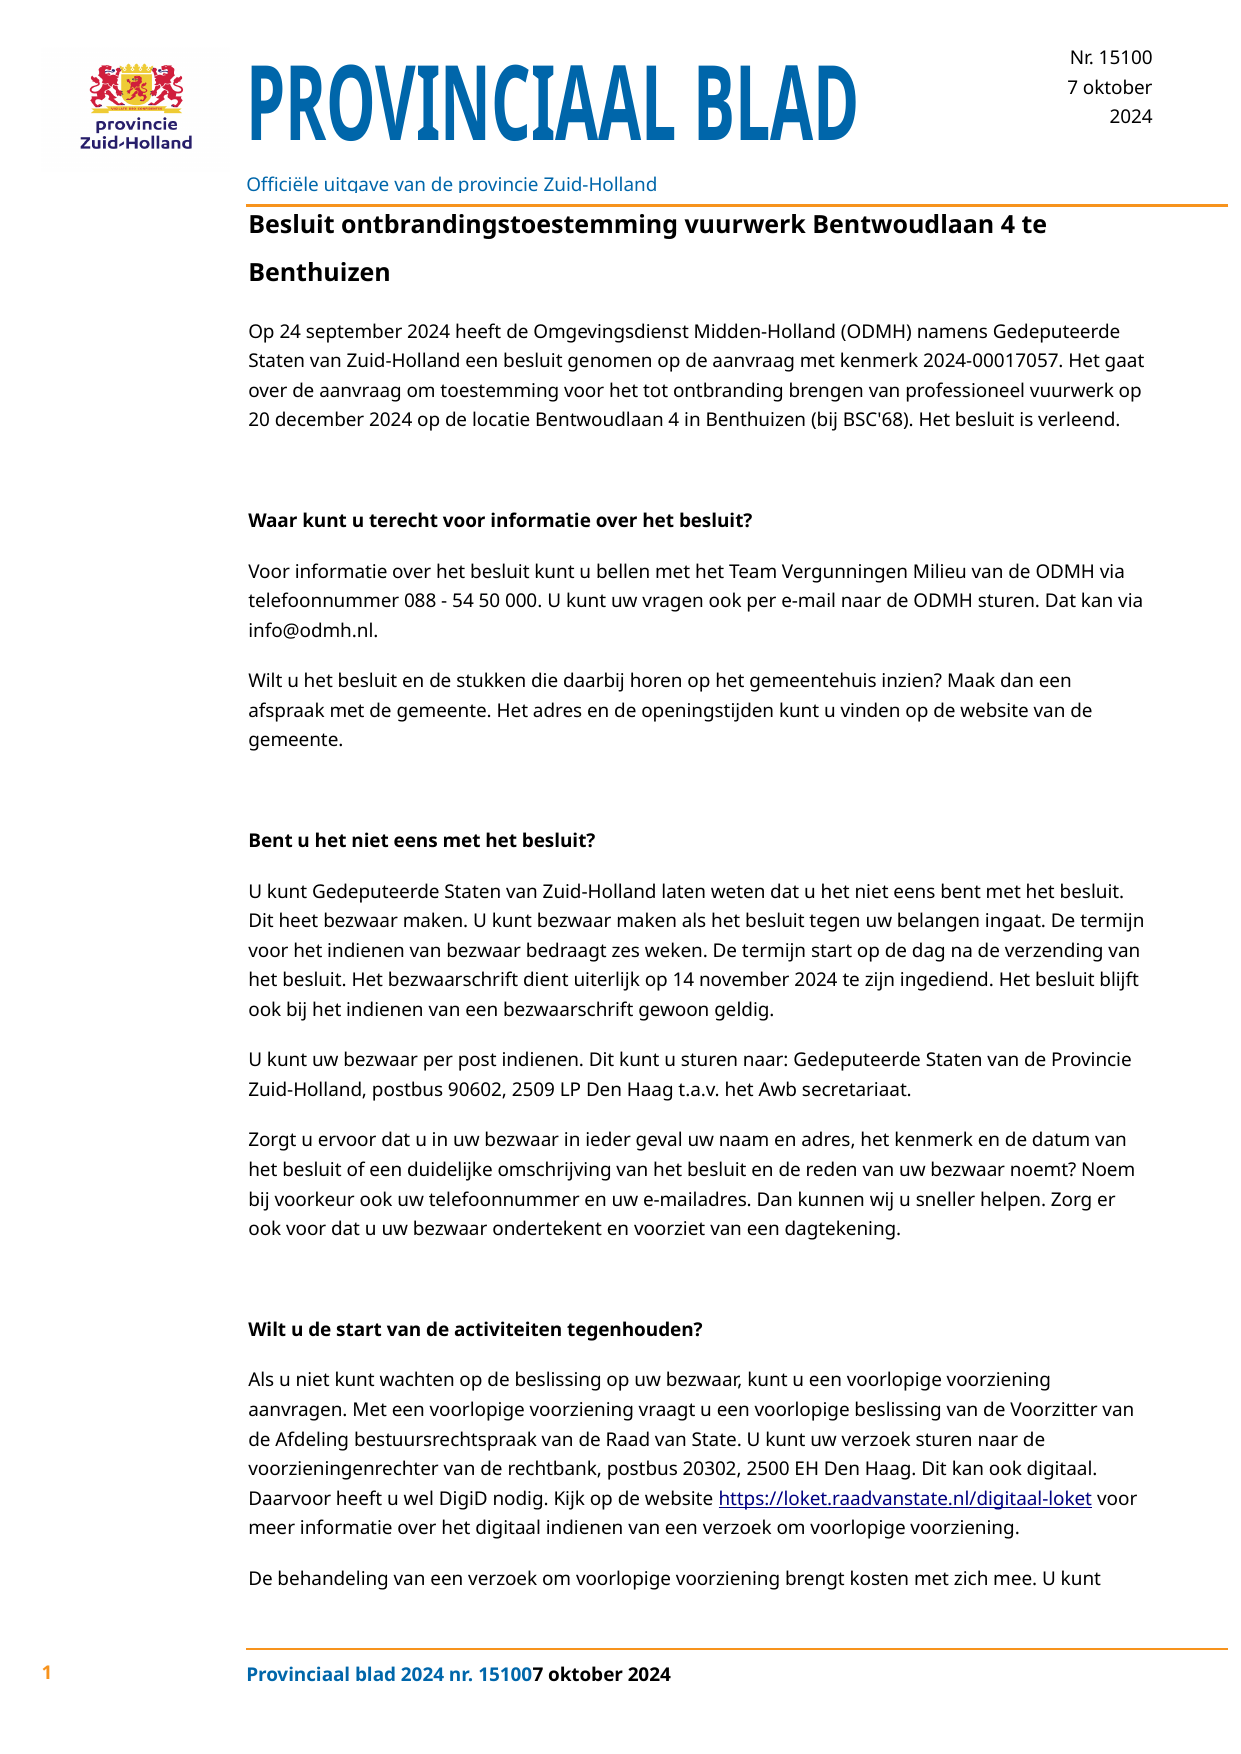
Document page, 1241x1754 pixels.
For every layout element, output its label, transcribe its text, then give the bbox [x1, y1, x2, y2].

text U kunt Gedeputeerde Staten van Zuid-Holland laten weten dat u het niet eens bent met het besluit. Dit heet bezwaar maken. U kunt bezwaar maken als het besluit tegen uw belangen ingaat. De termijn voor het indienen van bezwaar bedraagt zes weken. De termijn start op de dag na de verzending van het besluit. Het bezwaarschrift dient uiterlijk op 14 november 2024 te zijn ingediend. Het besluit blijft ook bij het indienen van een bezwaarschrift gewoon geldig. [248, 878, 1152, 1022]
text De behandeling van een verzoek om voorlopige voorziening brengt kosten met zich mee. U kunt [248, 1565, 1152, 1591]
text Zorgt u ervoor dat u in uw bezwaar in ieder geval uw naam en adres, het kenmerk en de datum van het besluit of een duidelijke omschrijving van het besluit en de reden van uw bezwaar noemt? Noem bij voorkeur ook uw telefoonnummer en uw e-mailadres. Dan kunnen wij u sneller helpen. Zorg er ook voor dat u uw bezwaar ondertekent en voorziet van een dagtekening. [248, 1127, 1152, 1241]
text Wilt u de start van de activiteiten tegenhouden? [248, 1316, 1152, 1342]
text Wilt u het besluit en de stukken die daarbij horen op het gemeentehuis inzien? Maak dan een afspraak met de gemeente. Het adres en de openingstijden kunt u vinden op de website van de gemeente. [248, 667, 1152, 752]
text U kunt uw bezwaar per post indienen. Dit kunt u sturen naar: Gedeputeerde Staten van de Provincie Zuid-Holland, postbus 90602, 2509 LP Den Haag t.a.v. het Awb secretariaat. [248, 1047, 1152, 1102]
text Bent u het niet eens met het besluit? [248, 827, 1152, 853]
text Waar kunt u terecht voor informatie over het besluit? [248, 507, 1152, 533]
text Als u niet kunt wachten op de beslissing op uw bezwaar, kunt u een voorlopige voorziening aanvragen. Met een voorlopige voorziening vraagt u een voorlopige beslissing van de Voorzitter van de Afdeling bestuursrechtspraak van de Raad van State. U kunt uw verzoek sturen naar de voorzieningenrechter van de rechtbank, postbus 20302, 2500 EH Den Haag. Dit kan ook digitaal. Daarvoor heeft u wel DigiD nodig. Kijk op de website https://loket.raadvanstate.nl/digitaal-loket voor meer informatie over het digitaal indienen van een verzoek om voorlopige voorziening. [248, 1367, 1152, 1540]
text Besluit ontbrandingstoestemming vuurwerk Bentwoudlaan 4 te Benthuizen [248, 207, 1152, 288]
text Voor informatie over het besluit kunt u bellen met het Team Vergunningen Milieu van de ODMH via telefoonnummer 088 - 54 50 000. U kunt uw vragen ook per e-mail naar de ODMH sturen. Dat kan via info@odmh.nl. [248, 558, 1152, 643]
text Op 24 september 2024 heeft de Omgevingsdienst Midden-Holland (ODMH) namens Gedeputeerde Staten van Zuid-Holland een besluit genomen op de aanvraag met kenmerk 2024-00017057. Het gaat over de aanvraag om toestemming voor het tot ontbranding brengen van professioneel vuurwerk op 20 december 2024 op de locatie Bentwoudlaan 4 in Benthuizen (bij BSC'68). Het besluit is verleend. [248, 318, 1152, 432]
picture [41, 47, 231, 172]
